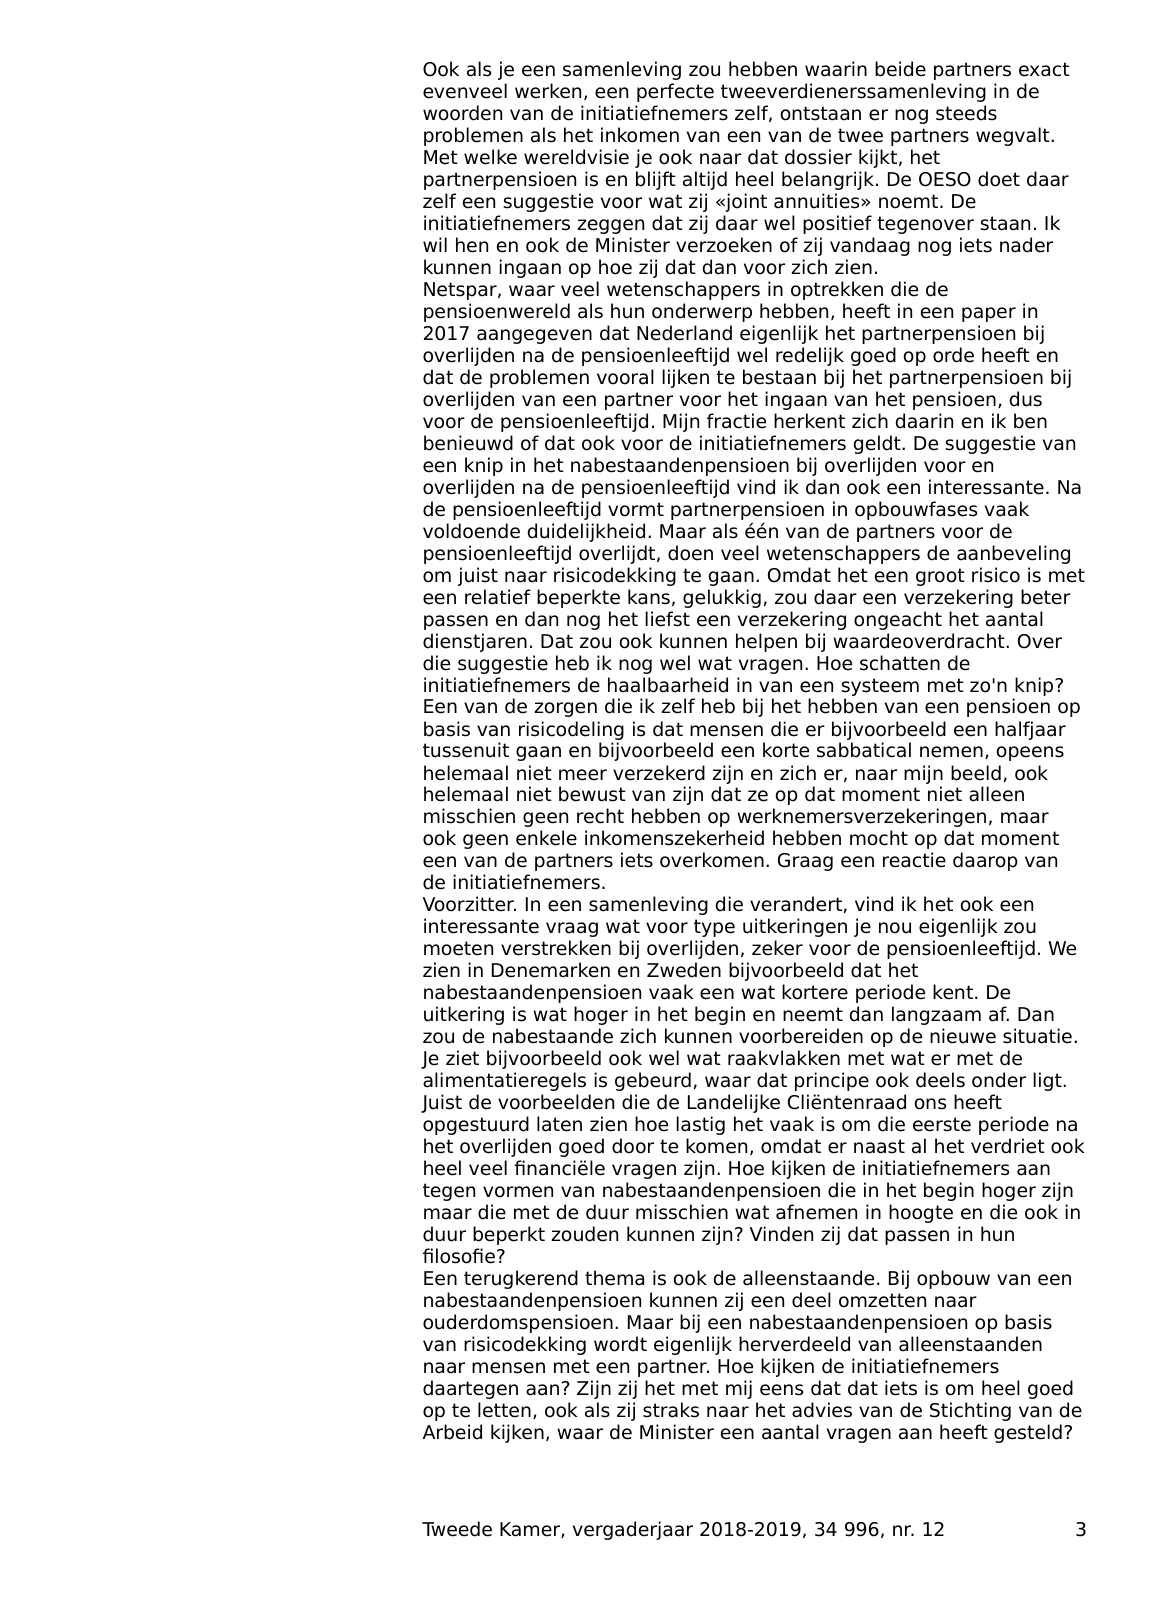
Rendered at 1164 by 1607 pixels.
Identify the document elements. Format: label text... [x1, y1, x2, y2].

text Ook als je een samenleving zou hebben waarin beide partners exact evenveel werken, een perfecte tweeverdienerssamenleving in de woorden van de initiatiefnemers zelf, ontstaan er nog steeds problemen als het inkomen van een van de twee partners wegvalt. Met welke wereldvisie je ook naar dat dossier kijkt, het partnerpensioen is en blijft altijd heel belangrijk. De OESO doet daar zelf een suggestie voor wat zij «joint annuities» noemt. De initiatiefnemers zeggen dat zij daar wel positief tegenover staan. Ik wil hen en ook de Minister verzoeken of zij vandaag nog iets nader kunnen ingaan op hoe zij dat dan voor zich zien. [422, 59, 1087, 279]
text Een terugkerend thema is ook de alleenstaande. Bij opbouw van een nabestaandenpensioen kunnen zij een deel omzetten naar ouderdomspensioen. Maar bij een nabestaandenpensioen op basis van risicodekking wordt eigenlijk herverdeeld van alleenstaanden naar mensen met een partner. Hoe kijken de initiatiefnemers daartegen aan? Zijn zij het met mij eens dat dat iets is om heel goed op te letten, ook als zij straks naar het advies van de Stichting van de Arbeid kijken, waar de Minister een aantal vragen aan heeft gesteld? [422, 1268, 1087, 1444]
text Netspar, waar veel wetenschappers in optrekken die de pensioenwereld als hun onderwerp hebben, heeft in een paper in 2017 aangegeven dat Nederland eigenlijk het partnerpensioen bij overlijden na de pensioenleeftijd wel redelijk goed op orde heeft en dat de problemen vooral lijken te bestaan bij het partnerpensioen bij overlijden van een partner voor het ingaan van het pensioen, dus voor de pensioenleeftijd. Mijn fractie herkent zich daarin en ik ben benieuwd of dat ook voor de initiatiefnemers geldt. De suggestie van een knip in het nabestaandenpensioen bij overlijden voor en overlijden na de pensioenleeftijd vind ik dan ook een interessante. Na de pensioenleeftijd vormt partnerpensioen in opbouwfases vaak voldoende duidelijkheid. Maar als één van de partners voor de pensioenleeftijd overlijdt, doen veel wetenschappers de aanbeveling om juist naar risicodekking te gaan. Omdat het een groot risico is met een relatief beperkte kans, gelukkig, zou daar een verzekering beter passen en dan nog het liefst een verzekering ongeacht het aantal dienstjaren. Dat zou ook kunnen helpen bij waardeoverdracht. Over die suggestie heb ik nog wel wat vragen. Hoe schatten de initiatiefnemers de haalbaarheid in van een systeem met zo'n knip? Een van de zorgen die ik zelf heb bij het hebben van een pensioen op basis van risicodeling is dat mensen die er bijvoorbeeld een halfjaar tussenuit gaan en bijvoorbeeld een korte sabbatical nemen, opeens helemaal niet meer verzekerd zijn en zich er, naar mijn beeld, ook helemaal niet bewust van zijn dat ze op dat moment niet alleen misschien geen recht hebben op werknemersverzekeringen, maar ook geen enkele inkomenszekerheid hebben mocht op dat moment een van de partners iets overkomen. Graag een reactie daarop van de initiatiefnemers. [422, 279, 1087, 894]
text Voorzitter. In een samenleving die verandert, vind ik het ook een interessante vraag wat voor type uitkeringen je nou eigenlijk zou moeten verstrekken bij overlijden, zeker voor de pensioenleeftijd. We zien in Denemarken en Zweden bijvoorbeeld dat het nabestaandenpensioen vaak een wat kortere periode kent. De uitkering is wat hoger in het begin en neemt dan langzaam af. Dan zou de nabestaande zich kunnen voorbereiden op de nieuwe situatie. Je ziet bijvoorbeeld ook wel wat raakvlakken met wat er met de alimentatieregels is gebeurd, waar dat principe ook deels onder ligt. Juist de voorbeelden die de Landelijke Cliëntenraad ons heeft opgestuurd laten zien hoe lastig het vaak is om die eerste periode na het overlijden goed door te komen, omdat er naast al het verdriet ook heel veel financiële vragen zijn. Hoe kijken de initiatiefnemers aan tegen vormen van nabestaandenpensioen die in het begin hoger zijn maar die met de duur misschien wat afnemen in hoogte en die ook in duur beperkt zouden kunnen zijn? Vinden zij dat passen in hun filosofie? [422, 894, 1087, 1268]
